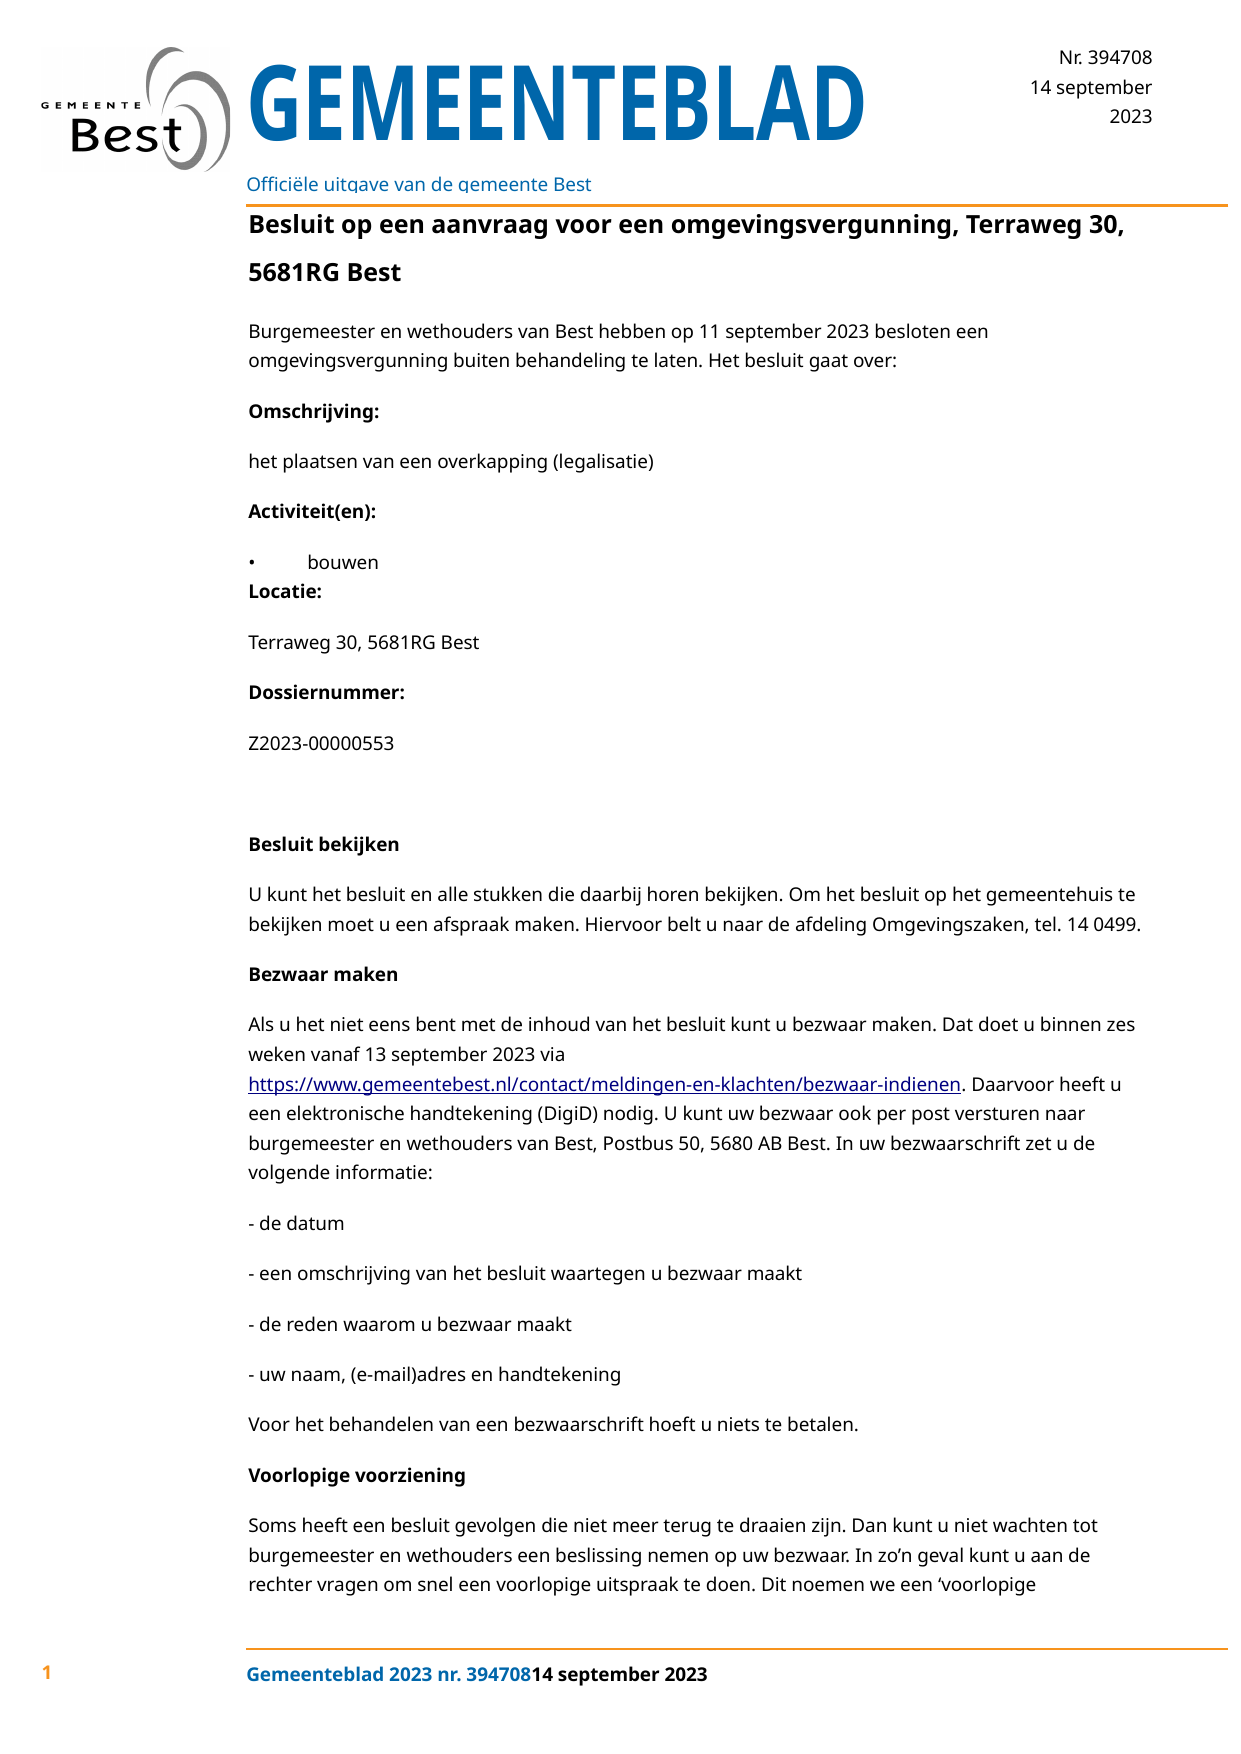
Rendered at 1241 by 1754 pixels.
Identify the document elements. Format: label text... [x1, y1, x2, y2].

text U kunt het besluit en alle stukken die daarbij horen bekijken. Om het besluit op het gemeentehuis te bekijken moet u een afspraak maken. Hiervoor belt u naar de afdeling Omgevingszaken, tel. 14 0499. [248, 881, 1152, 937]
text Z2023-00000553 [248, 730, 1152, 756]
text Besluit bekijken [248, 831, 1152, 857]
text Dossiernummer: [248, 679, 1152, 705]
list bouwen [248, 549, 1152, 575]
text - de datum [248, 1210, 1152, 1236]
text - uw naam, (e-mail)adres en handtekening [248, 1361, 1152, 1387]
text Terraweg 30, 5681RG Best [248, 629, 1152, 655]
text Activiteit(en): [248, 499, 1152, 524]
text het plaatsen van een overkapping (legalisatie) [248, 448, 1152, 474]
text Als u het niet eens bent met de inhoud van het besluit kunt u bezwaar maken. Dat doet u binnen zes weken vanaf 13 september 2023 via https://www.gemeentebest.nl/contact/meldingen-en-klachten/bezwaar-indienen. Daarvoor heeft u een elektronische handtekening (DigiD) nodig. U kunt uw bezwaar ook per post versturen naar burgemeester en wethouders van Best, Postbus 50, 5680 AB Best. In uw bezwaarschrift zet u de volgende informatie: [248, 1012, 1152, 1185]
text - de reden waarom u bezwaar maakt [248, 1311, 1152, 1337]
picture [41, 47, 231, 172]
text Soms heeft een besluit gevolgen die niet meer terug te draaien zijn. Dan kunt u niet wachten tot burgemeester en wethouders een beslissing nemen op uw bezwaar. In zo’n geval kunt u aan de rechter vragen om snel een voorlopige uitspraak te doen. Dit noemen we een ‘voorlopige [248, 1512, 1152, 1597]
text Voor het behandelen van een bezwaarschrift hoeft u niets te betalen. [248, 1412, 1152, 1437]
text Voorlopige voorziening [248, 1462, 1152, 1488]
text Bezwaar maken [248, 961, 1152, 987]
text Besluit op een aanvraag voor een omgevingsvergunning, Terraweg 30, 5681RG Best [248, 207, 1152, 288]
text Locatie: [248, 579, 1152, 604]
text Omschrijving: [248, 398, 1152, 424]
text Burgemeester en wethouders van Best hebben op 11 september 2023 besloten een omgevingsvergunning buiten behandeling te laten. Het besluit gaat over: [248, 318, 1152, 373]
text - een omschrijving van het besluit waartegen u bezwaar maakt [248, 1260, 1152, 1286]
